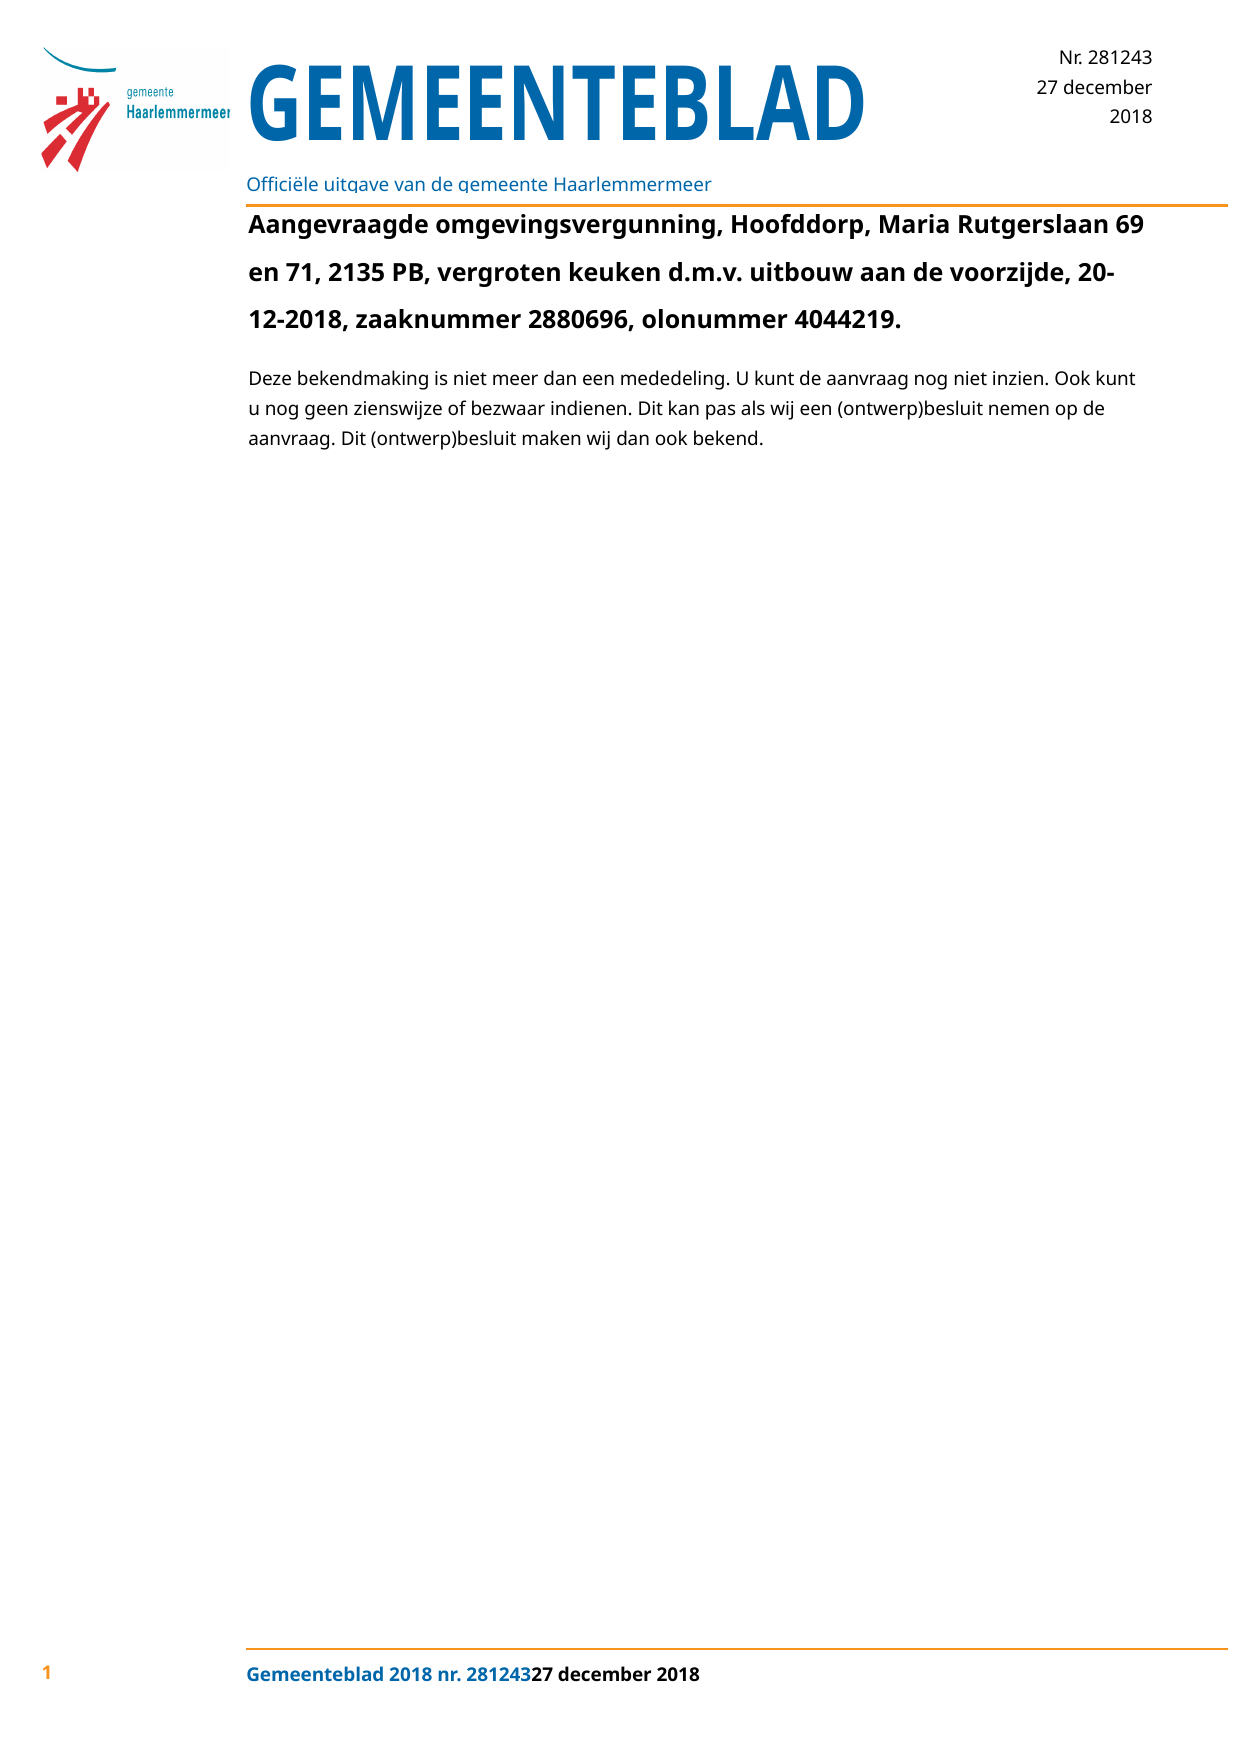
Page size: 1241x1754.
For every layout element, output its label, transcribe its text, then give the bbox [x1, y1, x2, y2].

text Aangevraagde omgevingsvergunning, Hoofddorp, Maria Rutgerslaan 69 en 71, 2135 PB, vergroten keuken d.m.v. uitbouw aan de voorzijde, 20-12-2018, zaaknummer 2880696, olonummer 4044219. [248, 207, 1152, 336]
picture [41, 47, 231, 172]
text Deze bekendmaking is niet meer dan een mededeling. U kunt de aanvraag nog niet inzien. Ook kunt u nog geen zienswijze of bezwaar indienen. Dit kan pas als wij een (ontwerp)besluit nemen op de aanvraag. Dit (ontwerp)besluit maken wij dan ook bekend. [248, 366, 1152, 450]
